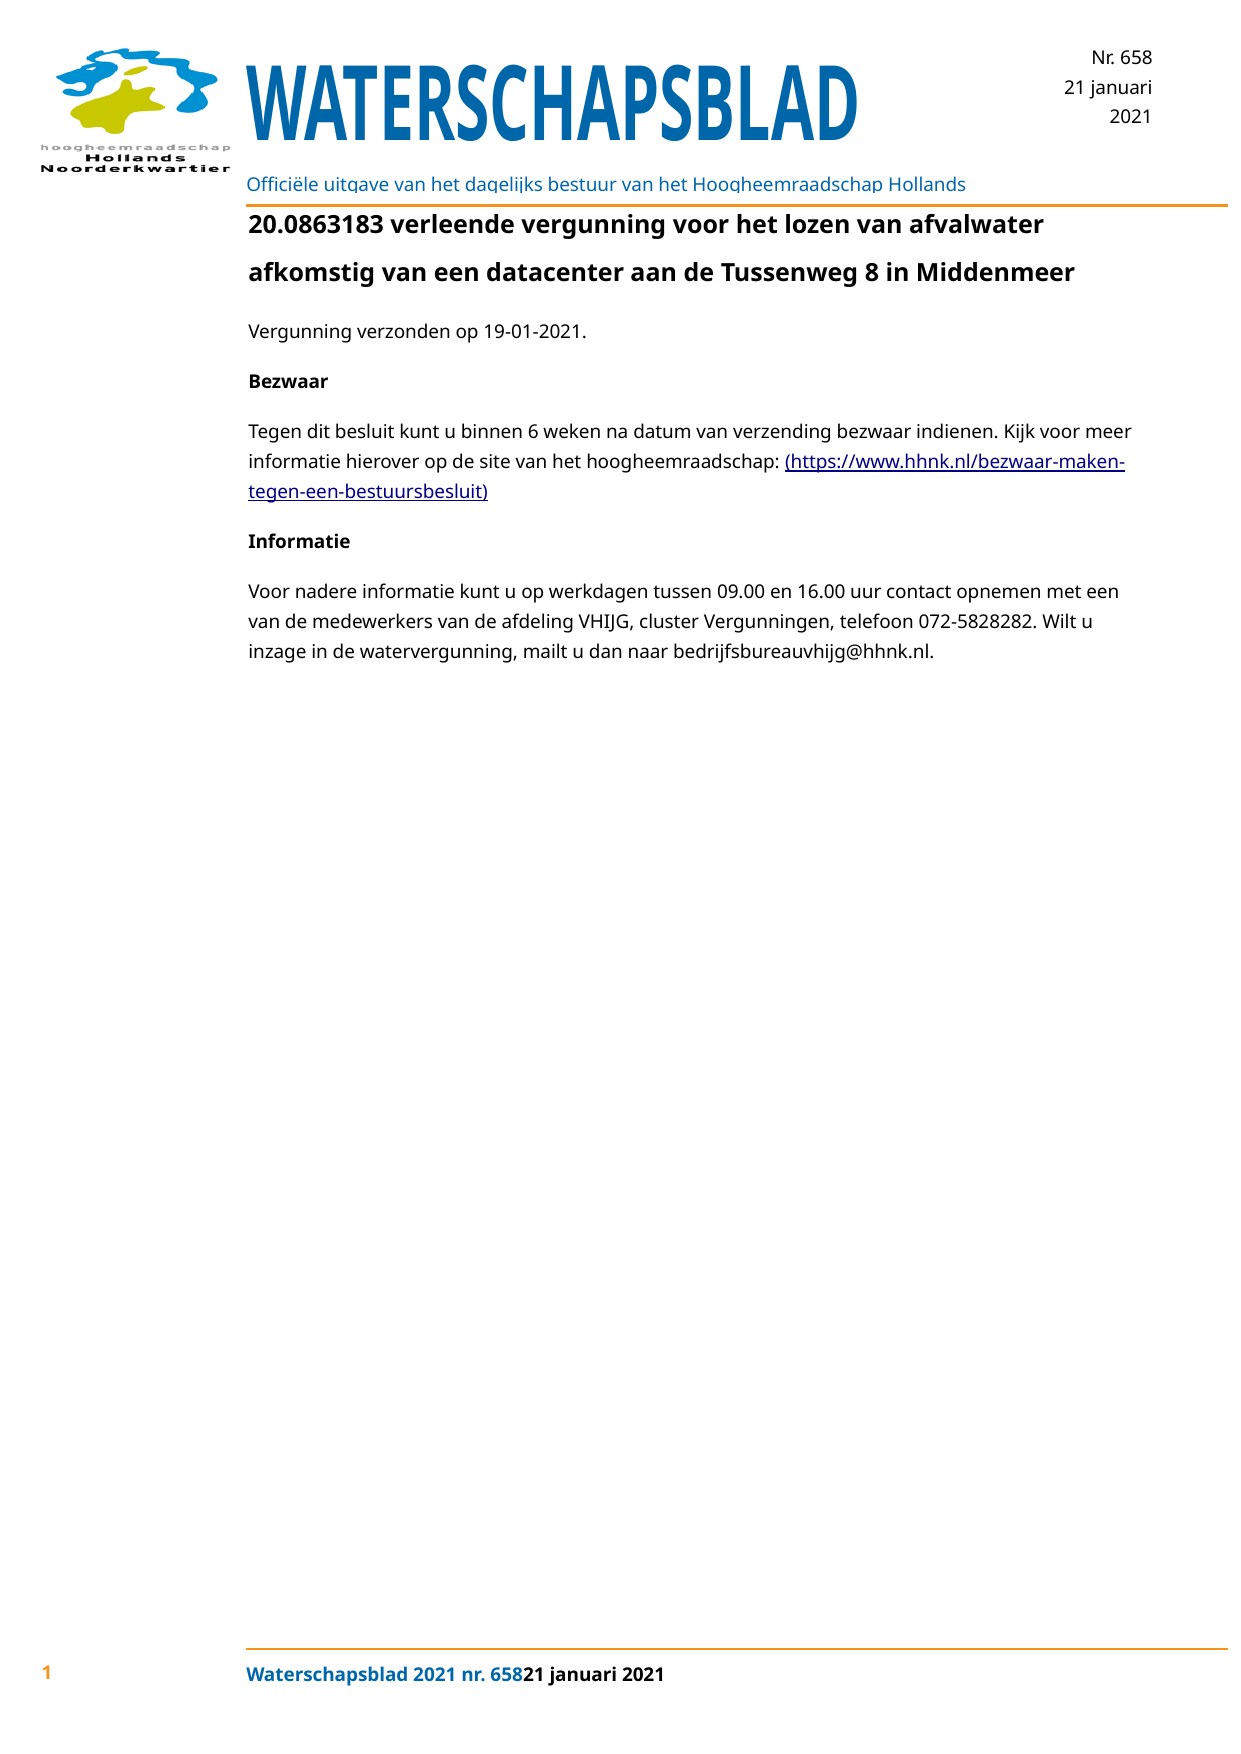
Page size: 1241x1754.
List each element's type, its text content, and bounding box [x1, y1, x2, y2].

text Tegen dit besluit kunt u binnen 6 weken na datum van verzending bezwaar indienen. Kijk voor meer informatie hierover op de site van het hoogheemraadschap: (https://www.hhnk.nl/bezwaar-maken-tegen-een-bestuursbesluit) [248, 419, 1152, 504]
text Voor nadere informatie kunt u op werkdagen tussen 09.00 en 16.00 uur contact opnemen met een van de medewerkers van de afdeling VHIJG, cluster Vergunningen, telefoon 072-5828282. Wilt u inzage in de watervergunning, mailt u dan naar bedrijfsbureauvhijg@hhnk.nl. [248, 579, 1152, 664]
text Bezwaar [248, 368, 1152, 394]
text 20.0863183 verleende vergunning voor het lozen van afvalwater afkomstig van een datacenter aan de Tussenweg 8 in Middenmeer [248, 207, 1152, 288]
text Informatie [248, 528, 1152, 554]
text Vergunning verzonden op 19-01-2021. [248, 318, 1152, 344]
picture [41, 47, 231, 172]
